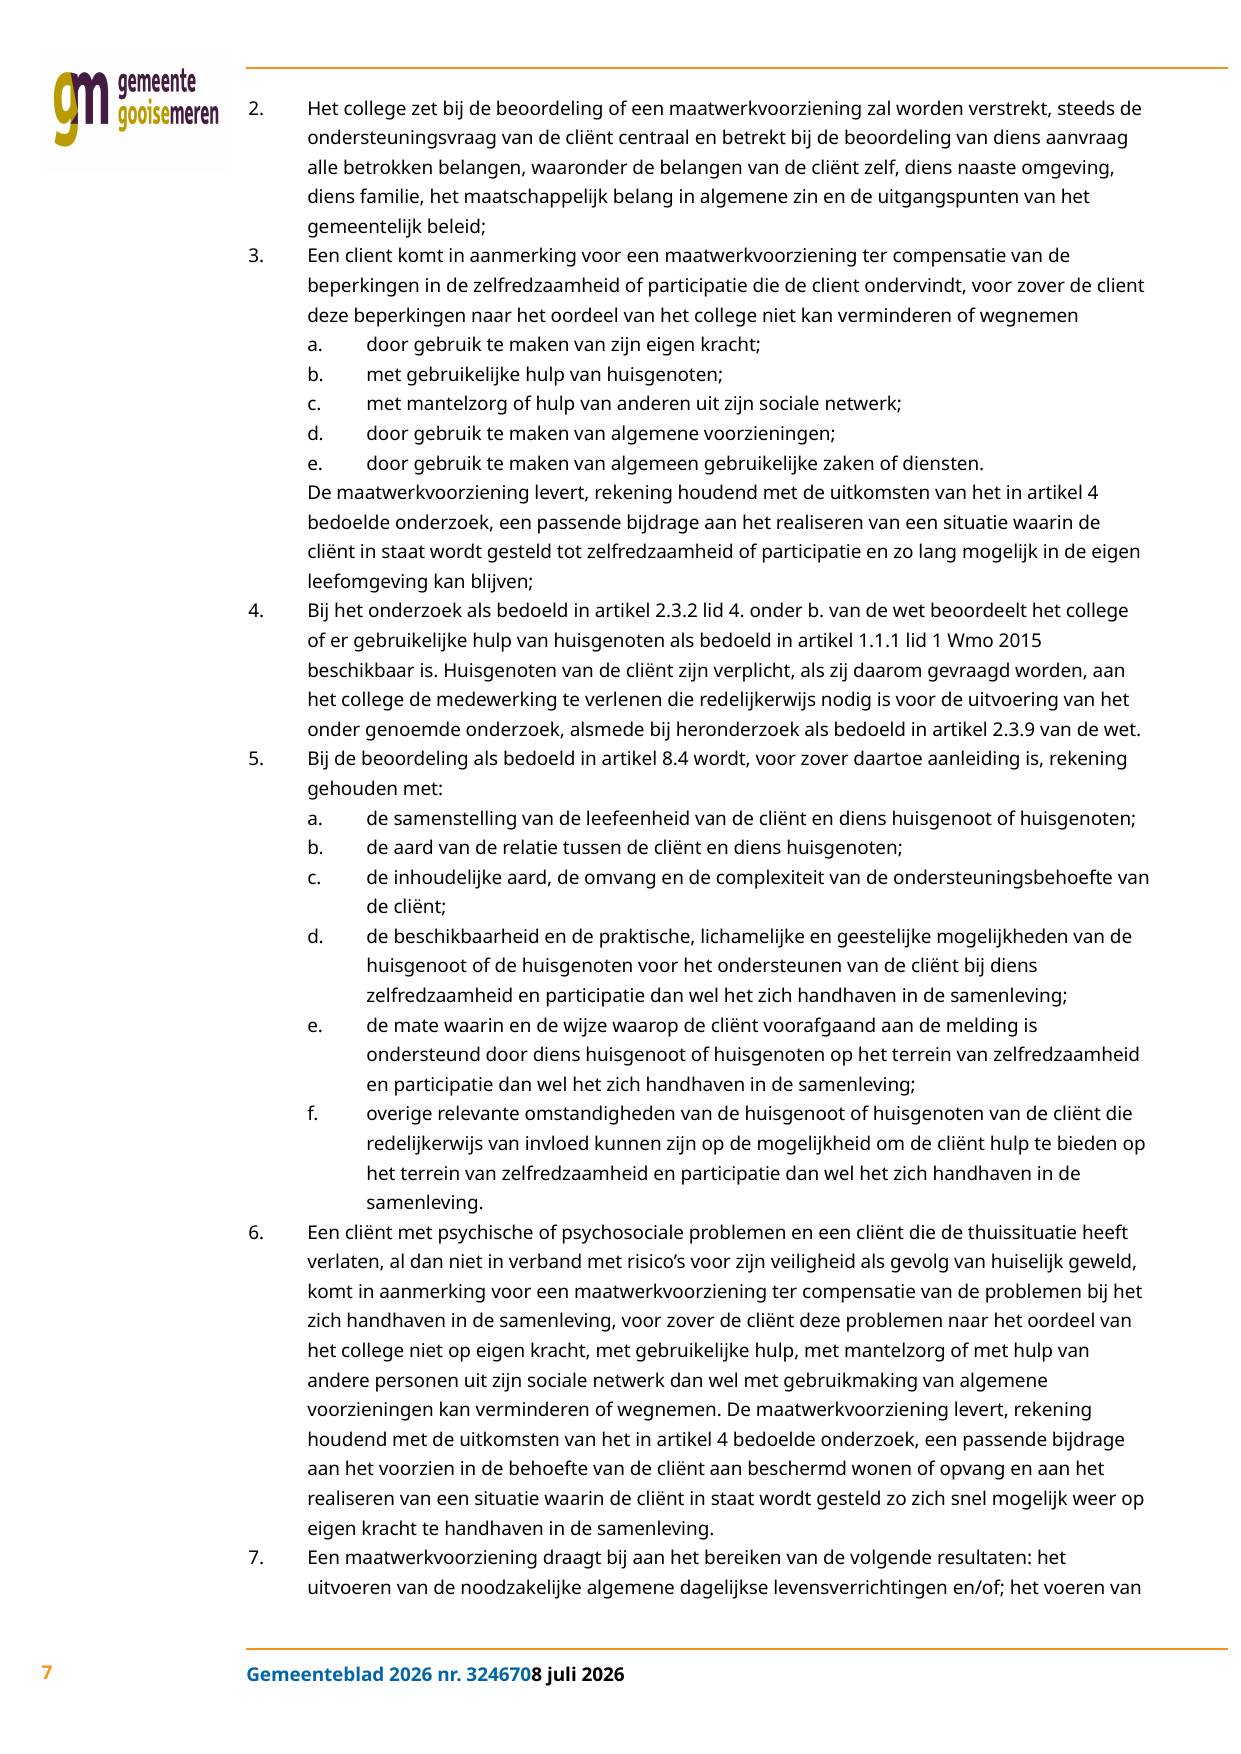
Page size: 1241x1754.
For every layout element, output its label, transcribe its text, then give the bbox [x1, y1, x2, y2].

picture [41, 47, 231, 172]
list door gebruik te maken van algemene voorzieningen; [307, 420, 1152, 446]
list door gebruik te maken van algemeen gebruikelijke zaken of diensten. [307, 450, 1152, 476]
list de mate waarin en de wijze waarop de cliënt voorafgaand aan de melding is ondersteund door diens huisgenoot of huisgenoten op het terrein van zelfredzaamheid en participatie dan wel het zich handhaven in de samenleving; [307, 1012, 1152, 1097]
list de aard van de relatie tussen de cliënt en diens huisgenoten; [307, 834, 1152, 860]
list Een maatwerkvoorziening draagt bij aan het bereiken van de volgende resultaten: het uitvoeren van de noodzakelijke algemene dagelijkse levensverrichtingen en/of; het voeren van [248, 1544, 1152, 1600]
list Bij het onderzoek als bedoeld in artikel 2.3.2 lid 4. onder b. van de wet beoordeelt het college of er gebruikelijke hulp van huisgenoten als bedoeld in artikel 1.1.1 lid 1 Wmo 2015 beschikbaar is. Huisgenoten van de cliënt zijn verplicht, als zij daarom gevraagd worden, aan het college de medewerking te verlenen die redelijkerwijs nodig is voor de uitvoering van het onder genoemde onderzoek, alsmede bij heronderzoek als bedoeld in artikel 2.3.9 van de wet. [248, 598, 1152, 742]
list Het college zet bij de beoordeling of een maatwerkvoorziening zal worden verstrekt, steeds de ondersteuningsvraag van de cliënt centraal en betrekt bij de beoordeling van diens aanvraag alle betrokken belangen, waaronder de belangen van de cliënt zelf, diens naaste omgeving, diens familie, het maatschappelijk belang in algemene zin en de uitgangspunten van het gemeentelijk beleid; [248, 95, 1152, 239]
list de beschikbaarheid en de praktische, lichamelijke en geestelijke mogelijkheden van de huisgenoot of de huisgenoten voor het ondersteunen van de cliënt bij diens zelfredzaamheid en participatie dan wel het zich handhaven in de samenleving; [307, 923, 1152, 1008]
list de samenstelling van de leefeenheid van de cliënt en diens huisgenoot of huisgenoten; [307, 805, 1152, 831]
list met gebruikelijke hulp van huisgenoten; [307, 361, 1152, 387]
list Een cliënt met psychische of psychosociale problemen en een cliënt die de thuissituatie heeft verlaten, al dan niet in verband met risico’s voor zijn veiligheid als gevolg van huiselijk geweld, komt in aanmerking voor een maatwerkvoorziening ter compensatie van de problemen bij het zich handhaven in de samenleving, voor zover de cliënt deze problemen naar het oordeel van het college niet op eigen kracht, met gebruikelijke hulp, met mantelzorg of met hulp van andere personen uit zijn sociale netwerk dan wel met gebruikmaking van algemene voorzieningen kan verminderen of wegnemen. De maatwerkvoorziening levert, rekening houdend met de uitkomsten van het in artikel 4 bedoelde onderzoek, een passende bijdrage aan het voorzien in de behoefte van de cliënt aan beschermd wonen of opvang en aan het realiseren van een situatie waarin de cliënt in staat wordt gesteld zo zich snel mogelijk weer op eigen kracht te handhaven in de samenleving. [248, 1219, 1152, 1541]
list de inhoudelijke aard, de omvang en de complexiteit van de ondersteuningsbehoefte van de cliënt; [307, 864, 1152, 919]
list Een client komt in aanmerking voor een maatwerkvoorziening ter compensatie van de beperkingen in de zelfredzaamheid of participatie die de client ondervindt, voor zover de client deze beperkingen naar het oordeel van het college niet kan verminderen of wegnemen [248, 243, 1152, 328]
list overige relevante omstandigheden van de huisgenoot of huisgenoten van de cliënt die redelijkerwijs van invloed kunnen zijn op de mogelijkheid om de cliënt hulp te bieden op het terrein van zelfredzaamheid en participatie dan wel het zich handhaven in de samenleving. [307, 1101, 1152, 1215]
list De maatwerkvoorziening levert, rekening houdend met de uitkomsten van het in artikel 4 bedoelde onderzoek, een passende bijdrage aan het realiseren van een situatie waarin de cliënt in staat wordt gesteld tot zelfredzaamheid of participatie en zo lang mogelijk in de eigen leefomgeving kan blijven; [248, 479, 1152, 594]
list Bij de beoordeling als bedoeld in artikel 8.4 wordt, voor zover daartoe aanleiding is, rekening gehouden met: [248, 746, 1152, 801]
list met mantelzorg of hulp van anderen uit zijn sociale netwerk; [307, 391, 1152, 416]
list door gebruik te maken van zijn eigen kracht; [307, 331, 1152, 357]
